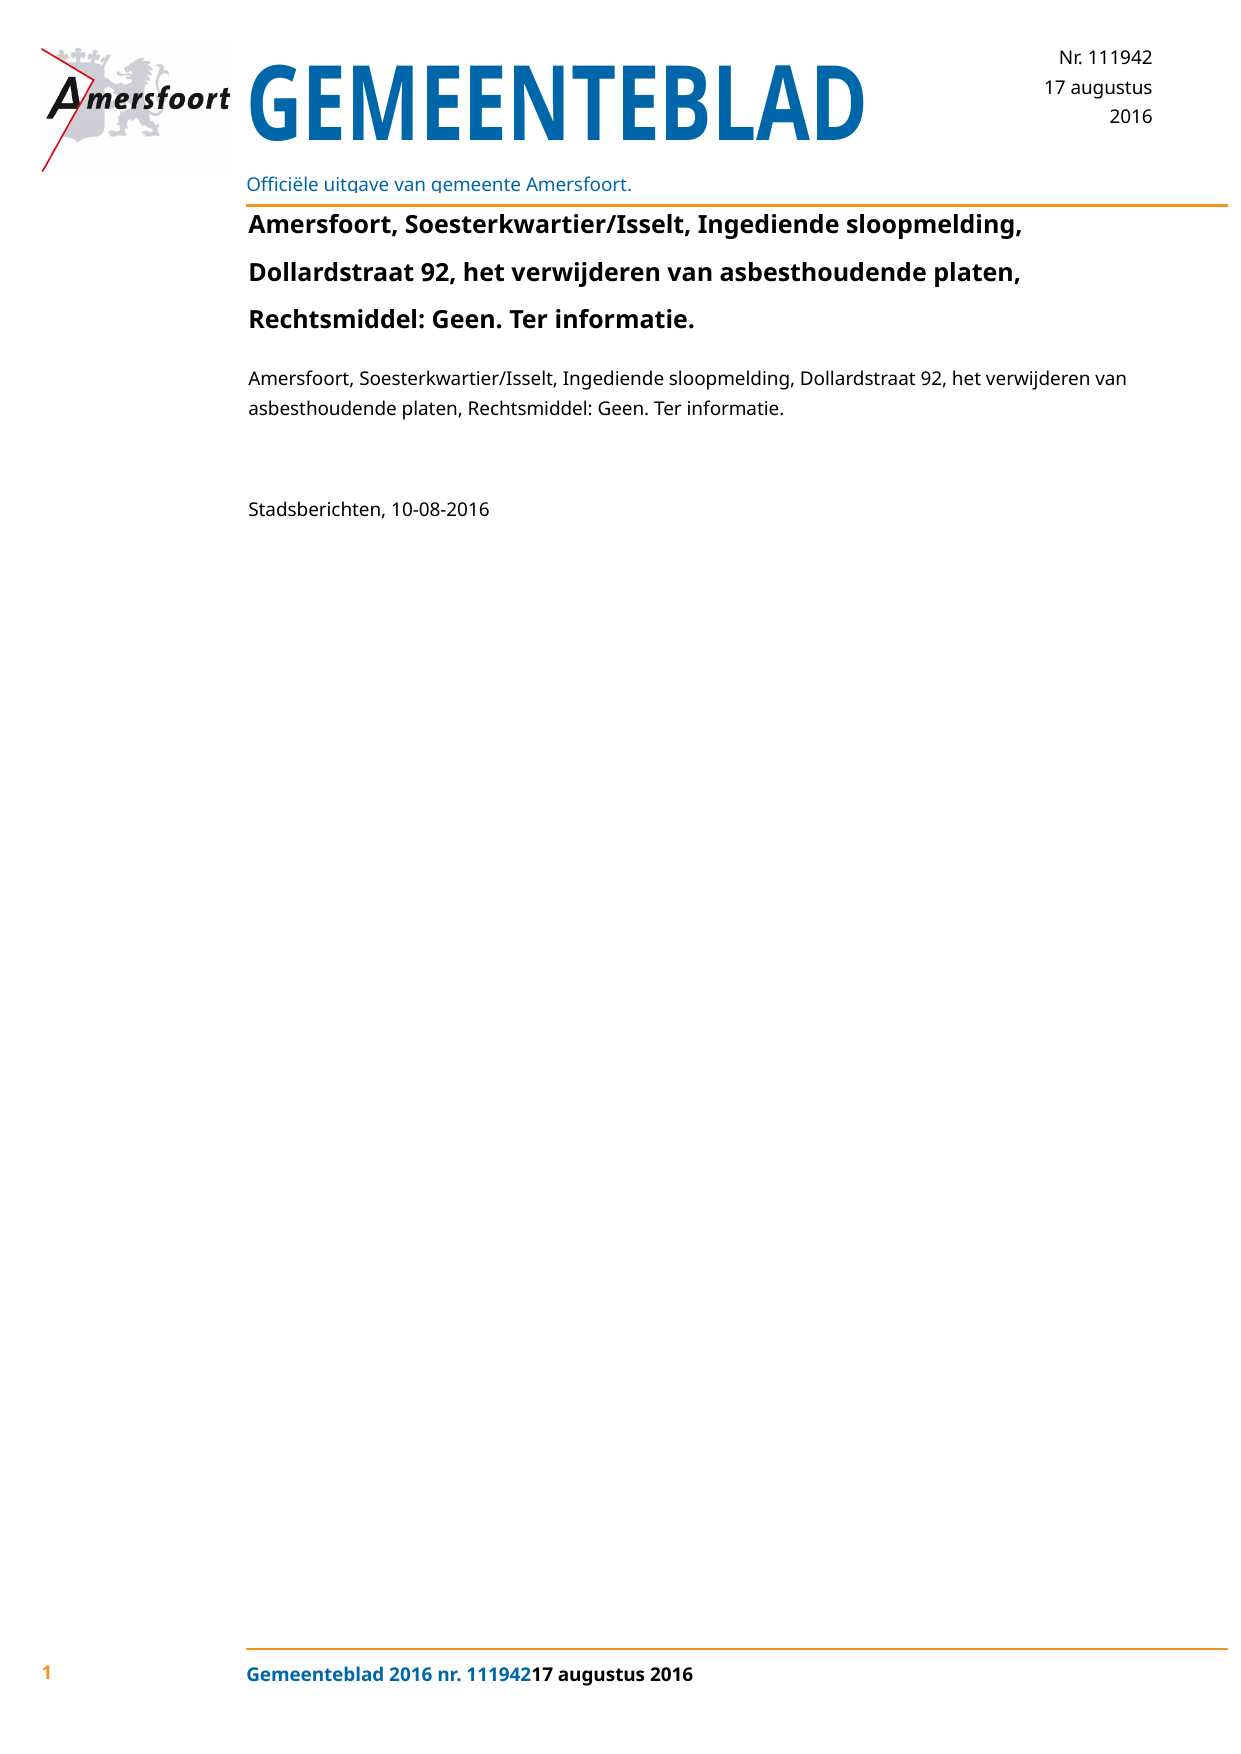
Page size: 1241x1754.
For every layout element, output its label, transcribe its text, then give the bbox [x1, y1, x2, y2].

text Amersfoort, Soesterkwartier/Isselt, Ingediende sloopmelding, Dollardstraat 92, het verwijderen van asbesthoudende platen, Rechtsmiddel: Geen. Ter informatie. [248, 207, 1152, 336]
text Stadsberichten, 10-08-2016 [248, 496, 1152, 522]
text Amersfoort, Soesterkwartier/Isselt, Ingediende sloopmelding, Dollardstraat 92, het verwijderen van asbesthoudende platen, Rechtsmiddel: Geen. Ter informatie. [248, 366, 1152, 421]
picture [41, 47, 231, 172]
